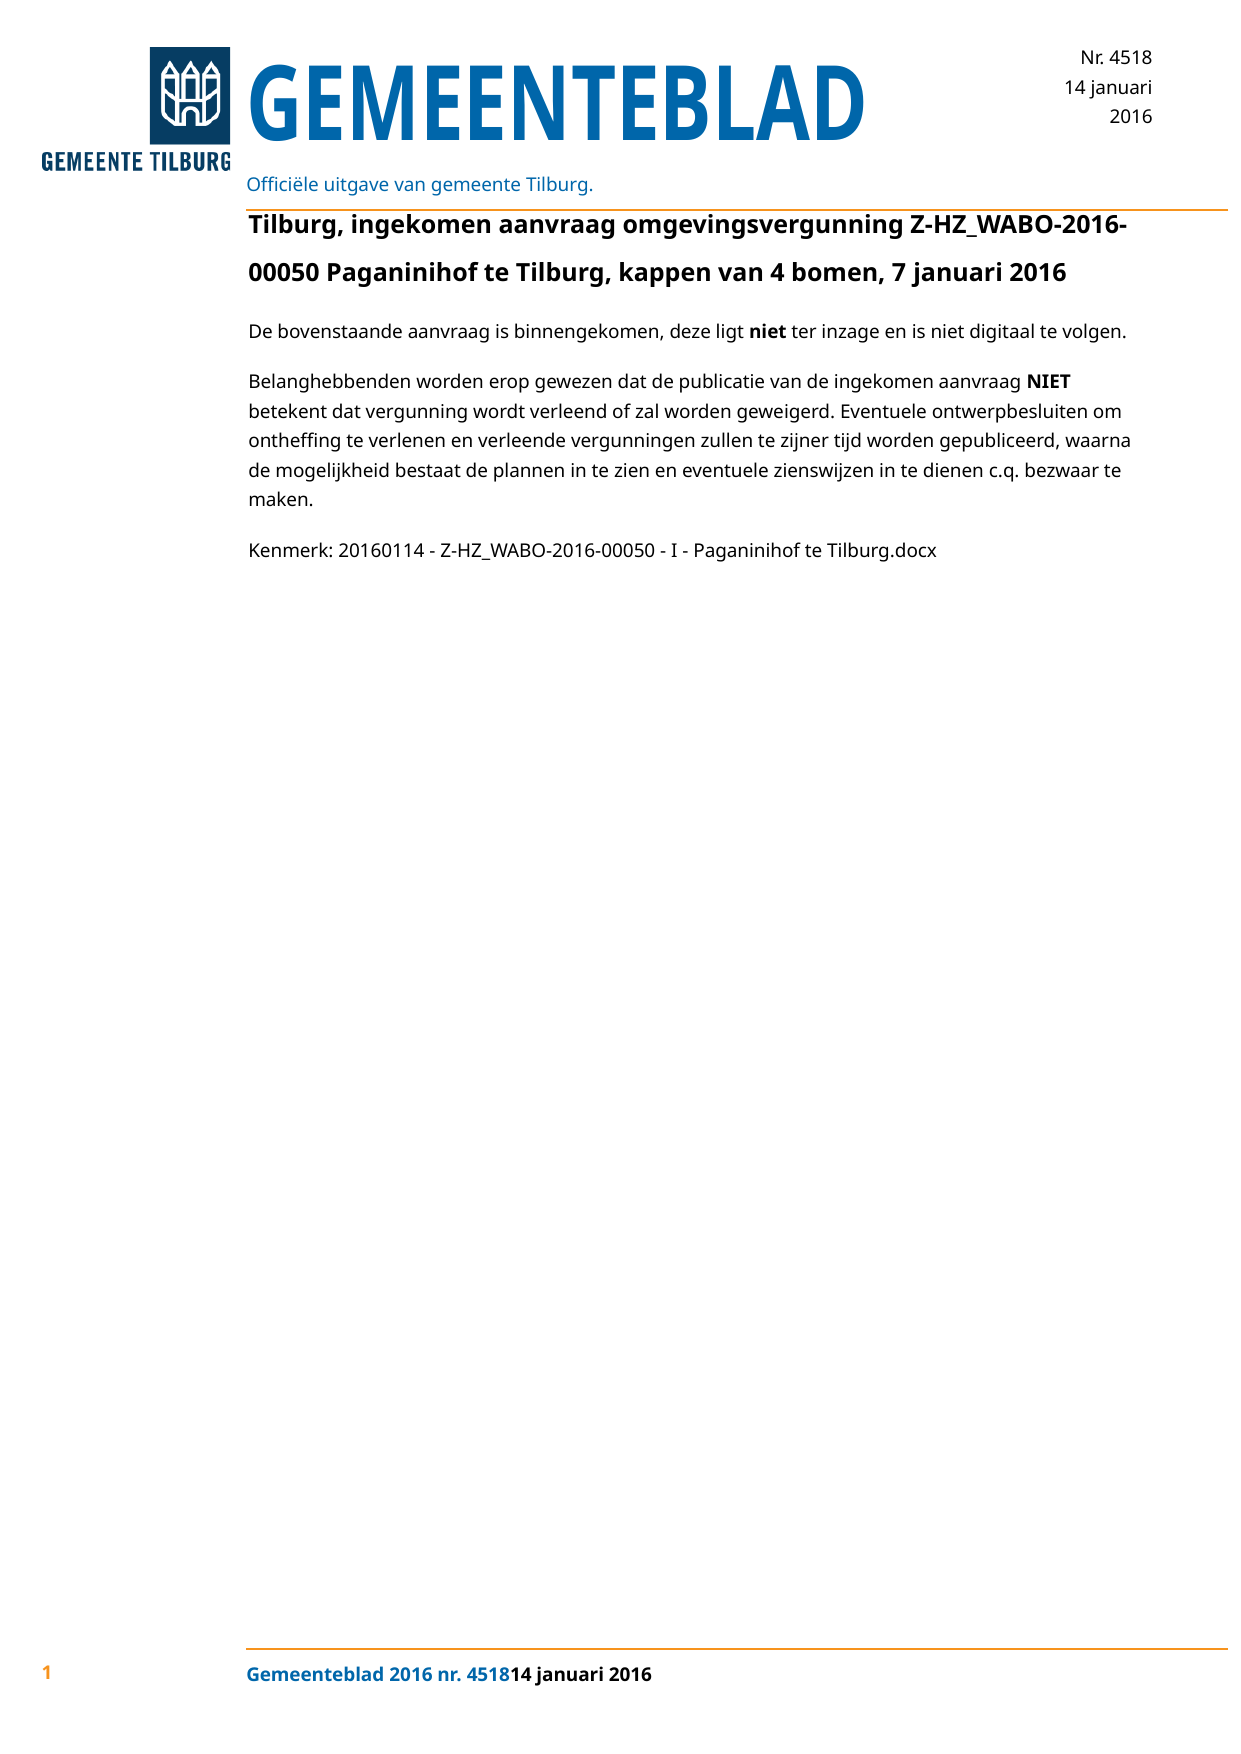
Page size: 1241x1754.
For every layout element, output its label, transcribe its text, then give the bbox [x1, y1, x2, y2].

picture [41, 47, 231, 172]
text De bovenstaande aanvraag is binnengekomen, deze ligt niet ter inzage en is niet digitaal te volgen. [248, 318, 1152, 344]
text Kenmerk: 20160114 - Z-HZ_WABO-2016-00050 - I - Paganinihof te Tilburg.docx [248, 537, 1152, 563]
text Tilburg, ingekomen aanvraag omgevingsvergunning Z-HZ_WABO-2016-00050 Paganinihof te Tilburg, kappen van 4 bomen, 7 januari 2016 [248, 211, 1152, 288]
text Belanghebbenden worden erop gewezen dat de publicatie van de ingekomen aanvraag NIET betekent dat vergunning wordt verleend of zal worden geweigerd. Eventuele ontwerpbesluiten om ontheffing te verlenen en verleende vergunningen zullen te zijner tijd worden gepubliceerd, waarna de mogelijkheid bestaat de plannen in te zien en eventuele zienswijzen in te dienen c.q. bezwaar te maken. [248, 368, 1152, 512]
